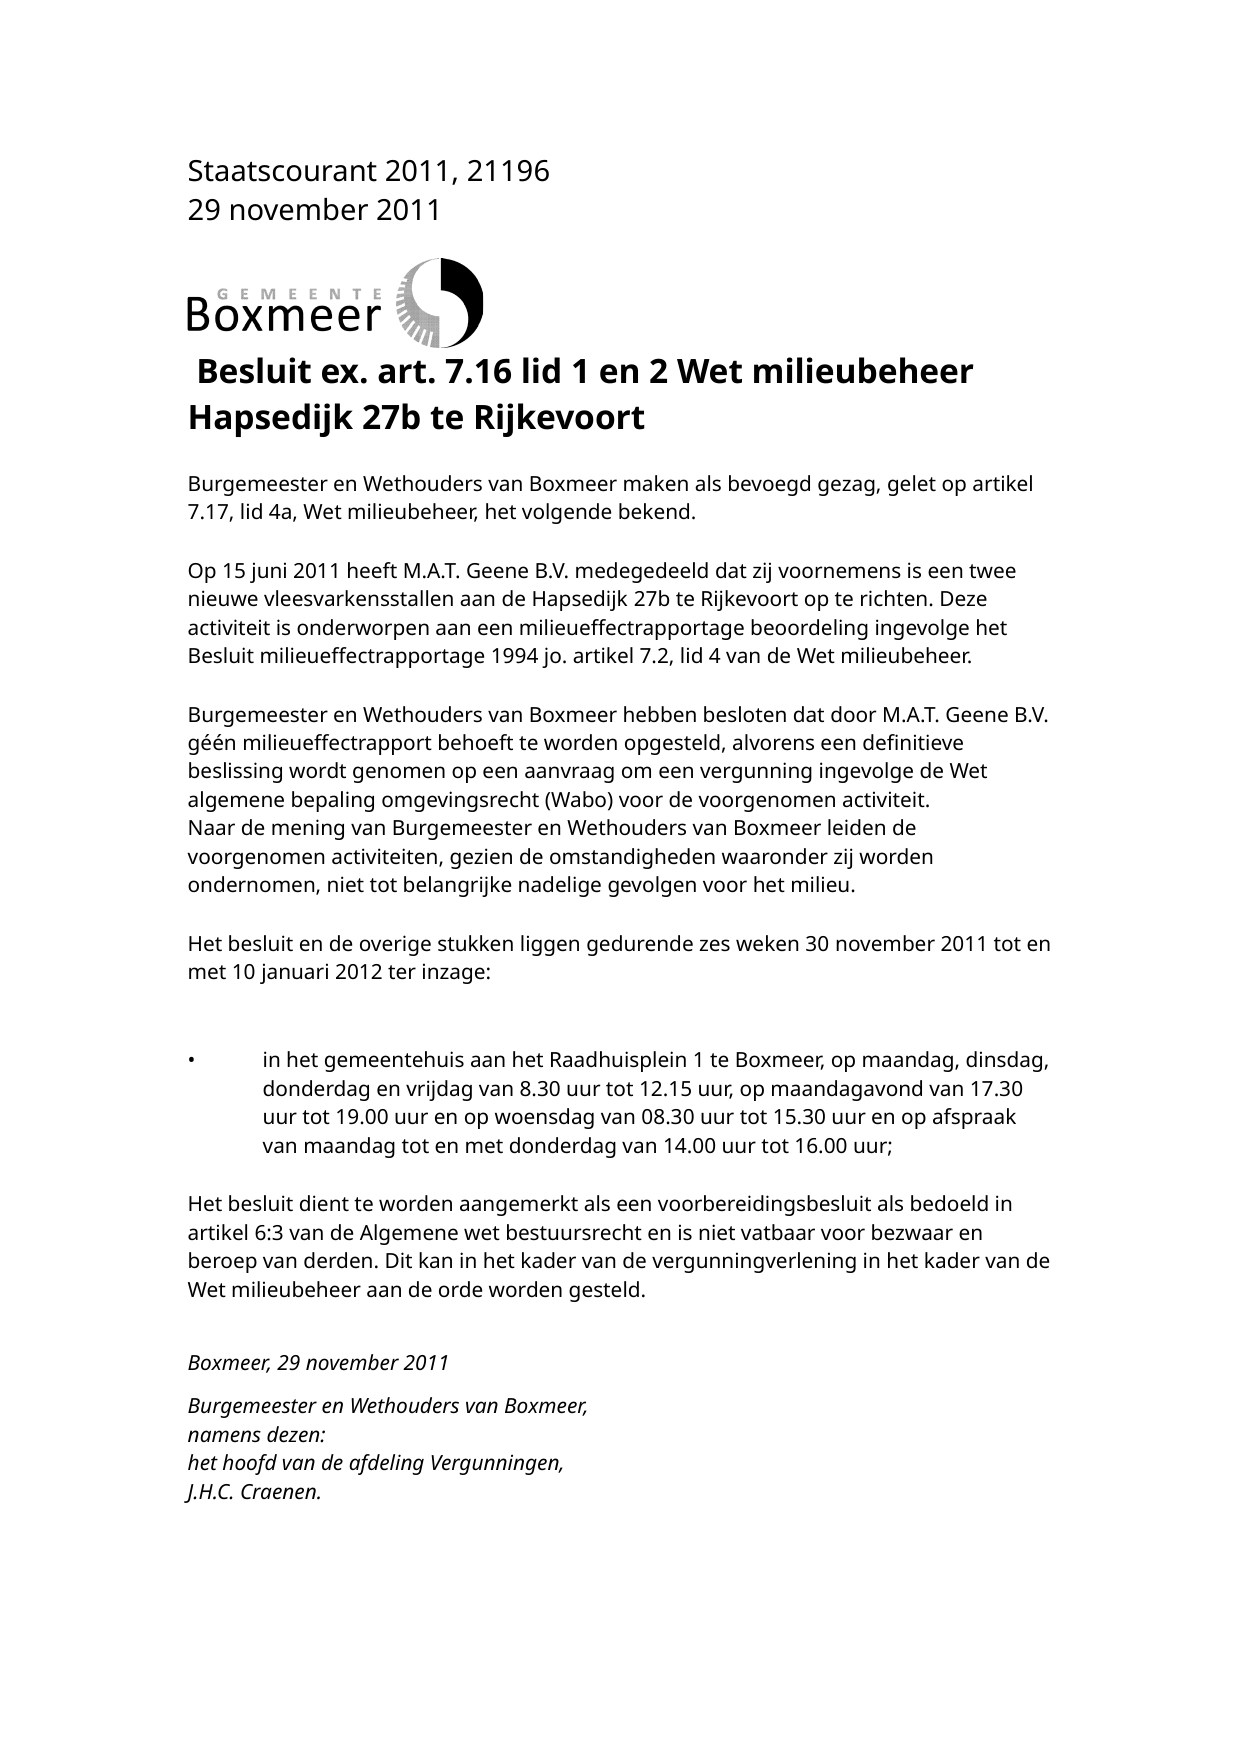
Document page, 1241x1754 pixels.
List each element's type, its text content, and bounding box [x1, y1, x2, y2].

text het hoofd van de afdeling Vergunningen, [187, 1448, 1053, 1477]
text Het besluit dient te worden aangemerkt als een voorbereidingsbesluit als bedoeld in artikel 6:3 van de Algemene wet bestuursrecht en is niet vatbaar voor bezwaar en beroep van derden. Dit kan in het kader van de vergunningverlening in het kader van de Wet milieubeheer aan de orde worden gesteld. [187, 1189, 1053, 1303]
text namens dezen: [187, 1420, 1053, 1448]
text Burgemeester en Wethouders van Boxmeer, [187, 1392, 1053, 1420]
text 29 november 2011 [187, 190, 1053, 229]
text Naar de mening van Burgemeester en Wethouders van Boxmeer leiden de voorgenomen activiteiten, gezien de omstandigheden waaronder zij worden ondernomen, niet tot belangrijke nadelige gevolgen voor het milieu. [187, 813, 1053, 899]
text Burgemeester en Wethouders van Boxmeer hebben besloten dat door M.A.T. Geene B.V. géén milieueffectrapport behoeft te worden opgesteld, alvorens een definitieve beslissing wordt genomen op een aanvraag om een vergunning ingevolge de Wet algemene bepaling omgevingsrecht (Wabo) voor de voorgenomen activiteit. [187, 700, 1053, 813]
text Staatscourant 2011, 21196 [187, 150, 1053, 190]
text J.H.C. Craenen. [187, 1477, 1053, 1505]
list in het gemeentehuis aan het Raadhuisplein 1 te Boxmeer, op maandag, dinsdag, donderdag en vrijdag van 8.30 uur tot 12.15 uur, op maandagavond van 17.30 uur tot 19.00 uur en op woensdag van 08.30 uur tot 15.30 uur en op afspraak van maandag tot en met donderdag van 14.00 uur tot 16.00 uur; [187, 1046, 1053, 1159]
text Op 15 juni 2011 heeft M.A.T. Geene B.V. medegedeeld dat zij voornemens is een twee nieuwe vleesvarkensstallen aan de Hapsedijk 27b te Rijkevoort op te richten. Deze activiteit is onderworpen aan een milieueffectrapportage beoordeling ingevolge het Besluit milieueffectrapportage 1994 jo. artikel 7.2, lid 4 van de Wet milieubeheer. [187, 556, 1053, 670]
picture [187, 258, 484, 348]
text Het besluit en de overige stukken liggen gedurende zes weken 30 november 2011 tot en met 10 januari 2012 ter inzage: [187, 929, 1053, 986]
text Burgemeester en Wethouders van Boxmeer maken als bevoegd gezag, gelet op artikel 7.17, lid 4a, Wet milieubeheer, het volgende bekend. [187, 469, 1053, 526]
subtitle Besluit ex. art. 7.16 lid 1 en 2 Wet milieubeheer Hapsedijk 27b te Rijkevoort [187, 271, 1053, 439]
text Boxmeer, 29 november 2011 [187, 1348, 1053, 1377]
